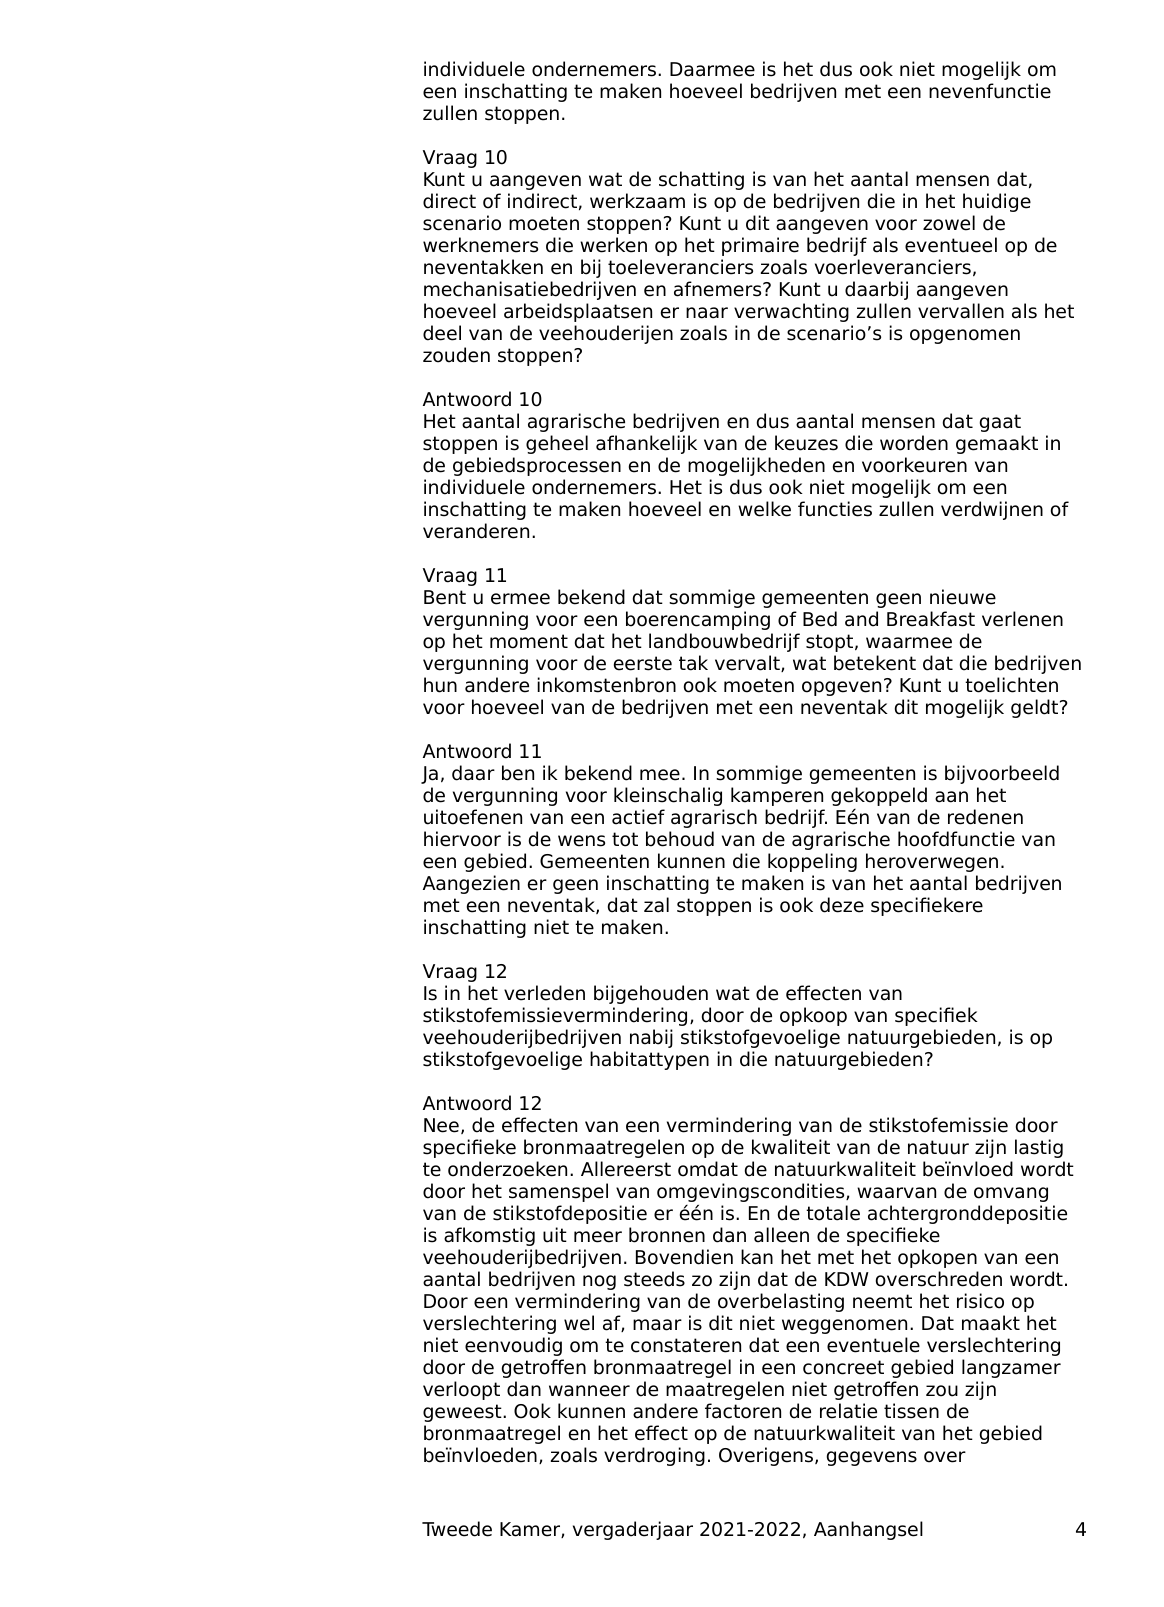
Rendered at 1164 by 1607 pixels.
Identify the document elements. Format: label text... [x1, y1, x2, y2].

text Vraag 11 [422, 565, 1087, 587]
text Is in het verleden bijgehouden wat de effecten van stikstofemissievermindering, door de opkoop van specifiek veehouderijbedrijven nabij stikstofgevoelige natuurgebieden, is op stikstofgevoelige habitattypen in die natuurgebieden? [422, 983, 1087, 1071]
text Het aantal agrarische bedrijven en dus aantal mensen dat gaat stoppen is geheel afhankelijk van de keuzes die worden gemaakt in de gebiedsprocessen en de mogelijkheden en voorkeuren van individuele ondernemers. Het is dus ook niet mogelijk om een inschatting te maken hoeveel en welke functies zullen verdwijnen of veranderen. [422, 411, 1087, 543]
text Antwoord 12 [422, 1093, 1087, 1115]
text individuele ondernemers. Daarmee is het dus ook niet mogelijk om een inschatting te maken hoeveel bedrijven met een nevenfunctie zullen stoppen. [422, 59, 1087, 125]
text Vraag 10 [422, 147, 1087, 169]
text Nee, de effecten van een vermindering van de stikstofemissie door specifieke bronmaatregelen op de kwaliteit van de natuur zijn lastig te onderzoeken. Allereerst omdat de natuurkwaliteit beïnvloed wordt door het samenspel van omgevingscondities, waarvan de omvang van de stikstofdepositie er één is. En de totale achtergronddepositie is afkomstig uit meer bronnen dan alleen de specifieke veehouderijbedrijven. Bovendien kan het met het opkopen van een aantal bedrijven nog steeds zo zijn dat de KDW overschreden wordt. Door een vermindering van de overbelasting neemt het risico op verslechtering wel af, maar is dit niet weggenomen. Dat maakt het niet eenvoudig om te constateren dat een eventuele verslechtering door de getroffen bronmaatregel in een concreet gebied langzamer verloopt dan wanneer de maatregelen niet getroffen zou zijn geweest. Ook kunnen andere factoren de relatie tissen de bronmaatregel en het effect op de natuurkwaliteit van het gebied beïnvloeden, zoals verdroging. Overigens, gegevens over [422, 1115, 1087, 1467]
text Bent u ermee bekend dat sommige gemeenten geen nieuwe vergunning voor een boerencamping of Bed and Breakfast verlenen op het moment dat het landbouwbedrijf stopt, waarmee de vergunning voor de eerste tak vervalt, wat betekent dat die bedrijven hun andere inkomstenbron ook moeten opgeven? Kunt u toelichten voor hoeveel van de bedrijven met een neventak dit mogelijk geldt? [422, 587, 1087, 719]
text Ja, daar ben ik bekend mee. In sommige gemeenten is bijvoorbeeld de vergunning voor kleinschalig kamperen gekoppeld aan het uitoefenen van een actief agrarisch bedrijf. Eén van de redenen hiervoor is de wens tot behoud van de agrarische hoofdfunctie van een gebied. Gemeenten kunnen die koppeling heroverwegen. Aangezien er geen inschatting te maken is van het aantal bedrijven met een neventak, dat zal stoppen is ook deze specifiekere inschatting niet te maken. [422, 763, 1087, 939]
text Kunt u aangeven wat de schatting is van het aantal mensen dat, direct of indirect, werkzaam is op de bedrijven die in het huidige scenario moeten stoppen? Kunt u dit aangeven voor zowel de werknemers die werken op het primaire bedrijf als eventueel op de neventakken en bij toeleveranciers zoals voerleveranciers, mechanisatiebedrijven en afnemers? Kunt u daarbij aangeven hoeveel arbeidsplaatsen er naar verwachting zullen vervallen als het deel van de veehouderijen zoals in de scenario’s is opgenomen zouden stoppen? [422, 169, 1087, 367]
text Antwoord 11 [422, 741, 1087, 763]
text Antwoord 10 [422, 389, 1087, 411]
text Vraag 12 [422, 961, 1087, 983]
